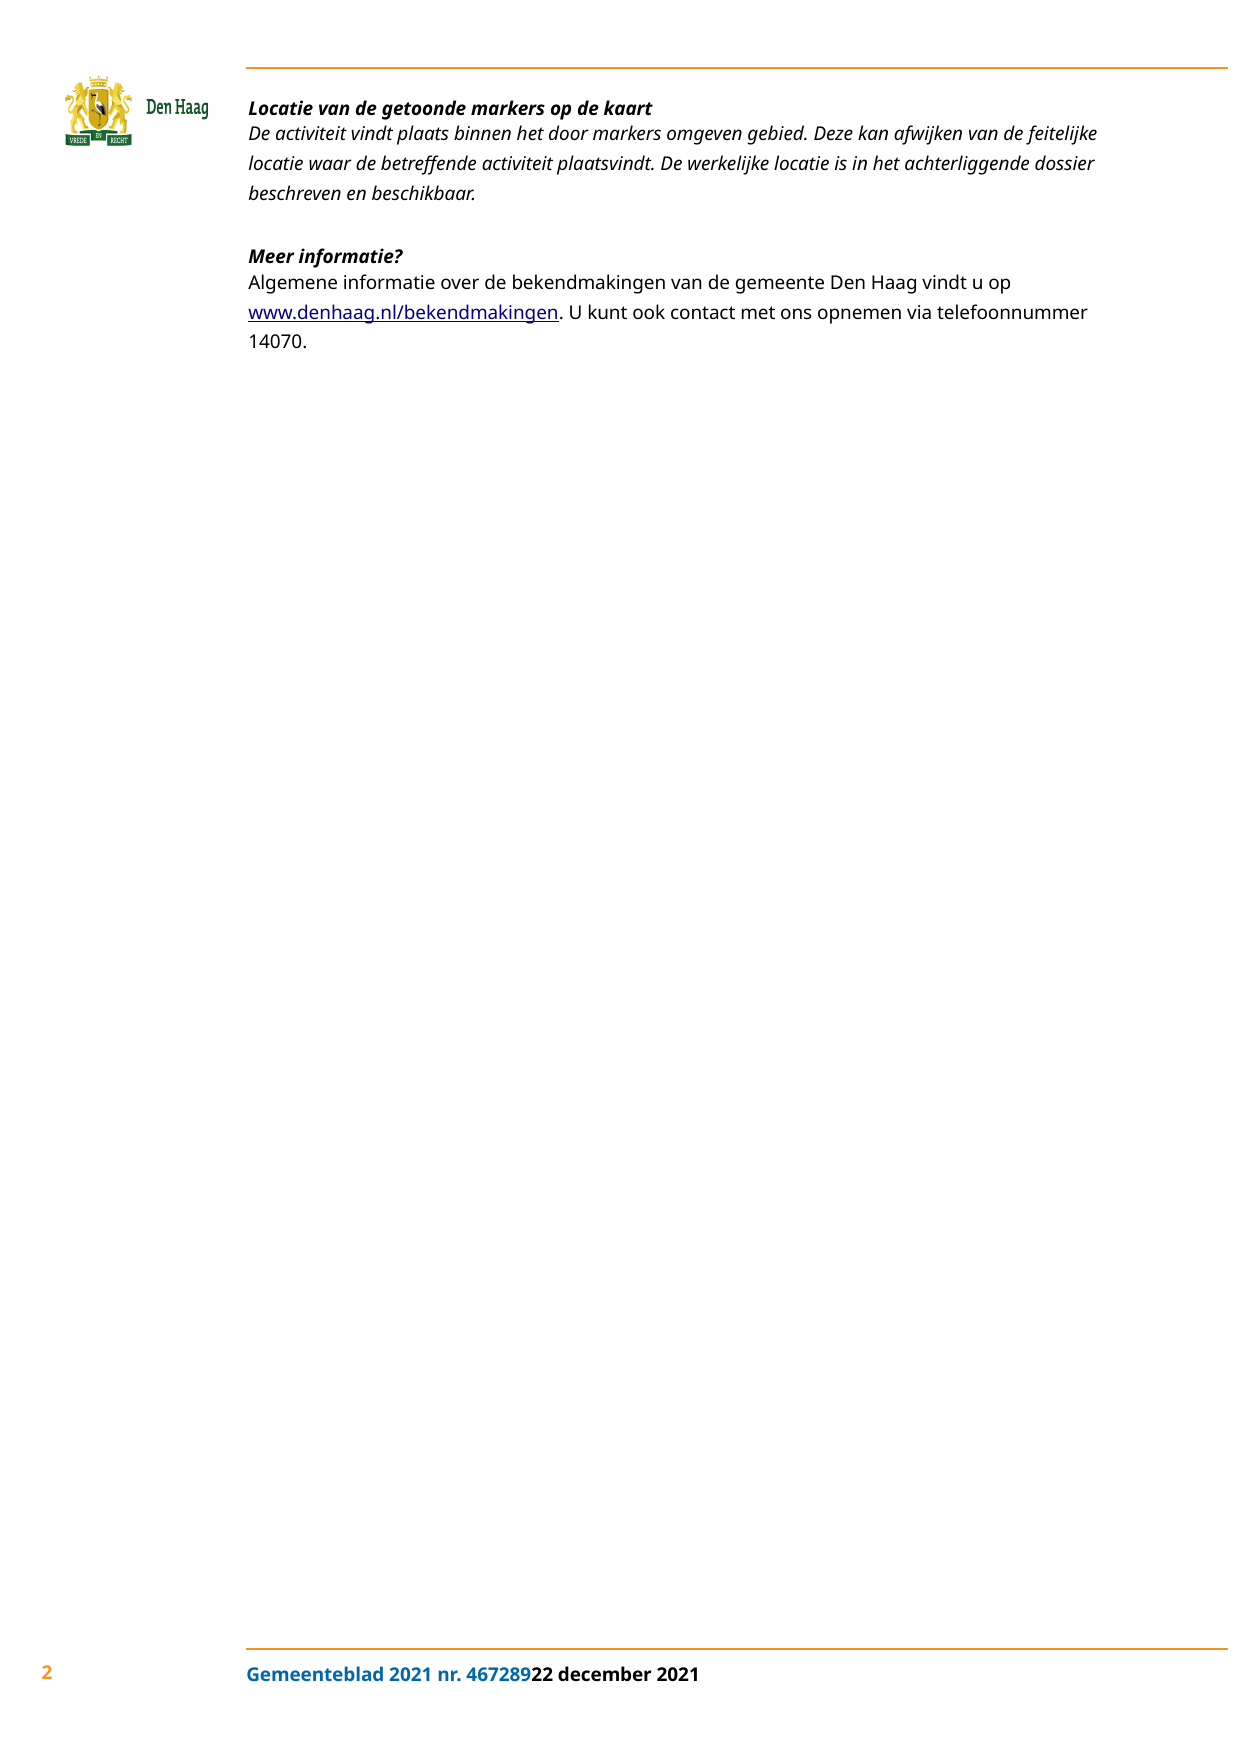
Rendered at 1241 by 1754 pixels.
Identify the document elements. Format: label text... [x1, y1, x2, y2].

text Meer informatie? [248, 244, 1152, 269]
text Algemene informatie over de bekendmakingen van de gemeente Den Haag vindt u op www.denhaag.nl/bekendmakingen. U kunt ook contact met ons opnemen via telefoonnummer 14070. [248, 269, 1152, 354]
text Locatie van de getoonde markers op de kaart [248, 95, 1152, 121]
text De activiteit vindt plaats binnen het door markers omgeven gebied. Deze kan afwijken van de feitelijke locatie waar de betreffende activiteit plaatsvindt. De werkelijke locatie is in het achterliggende dossier beschreven en beschikbaar. [248, 121, 1152, 205]
picture [41, 47, 231, 172]
